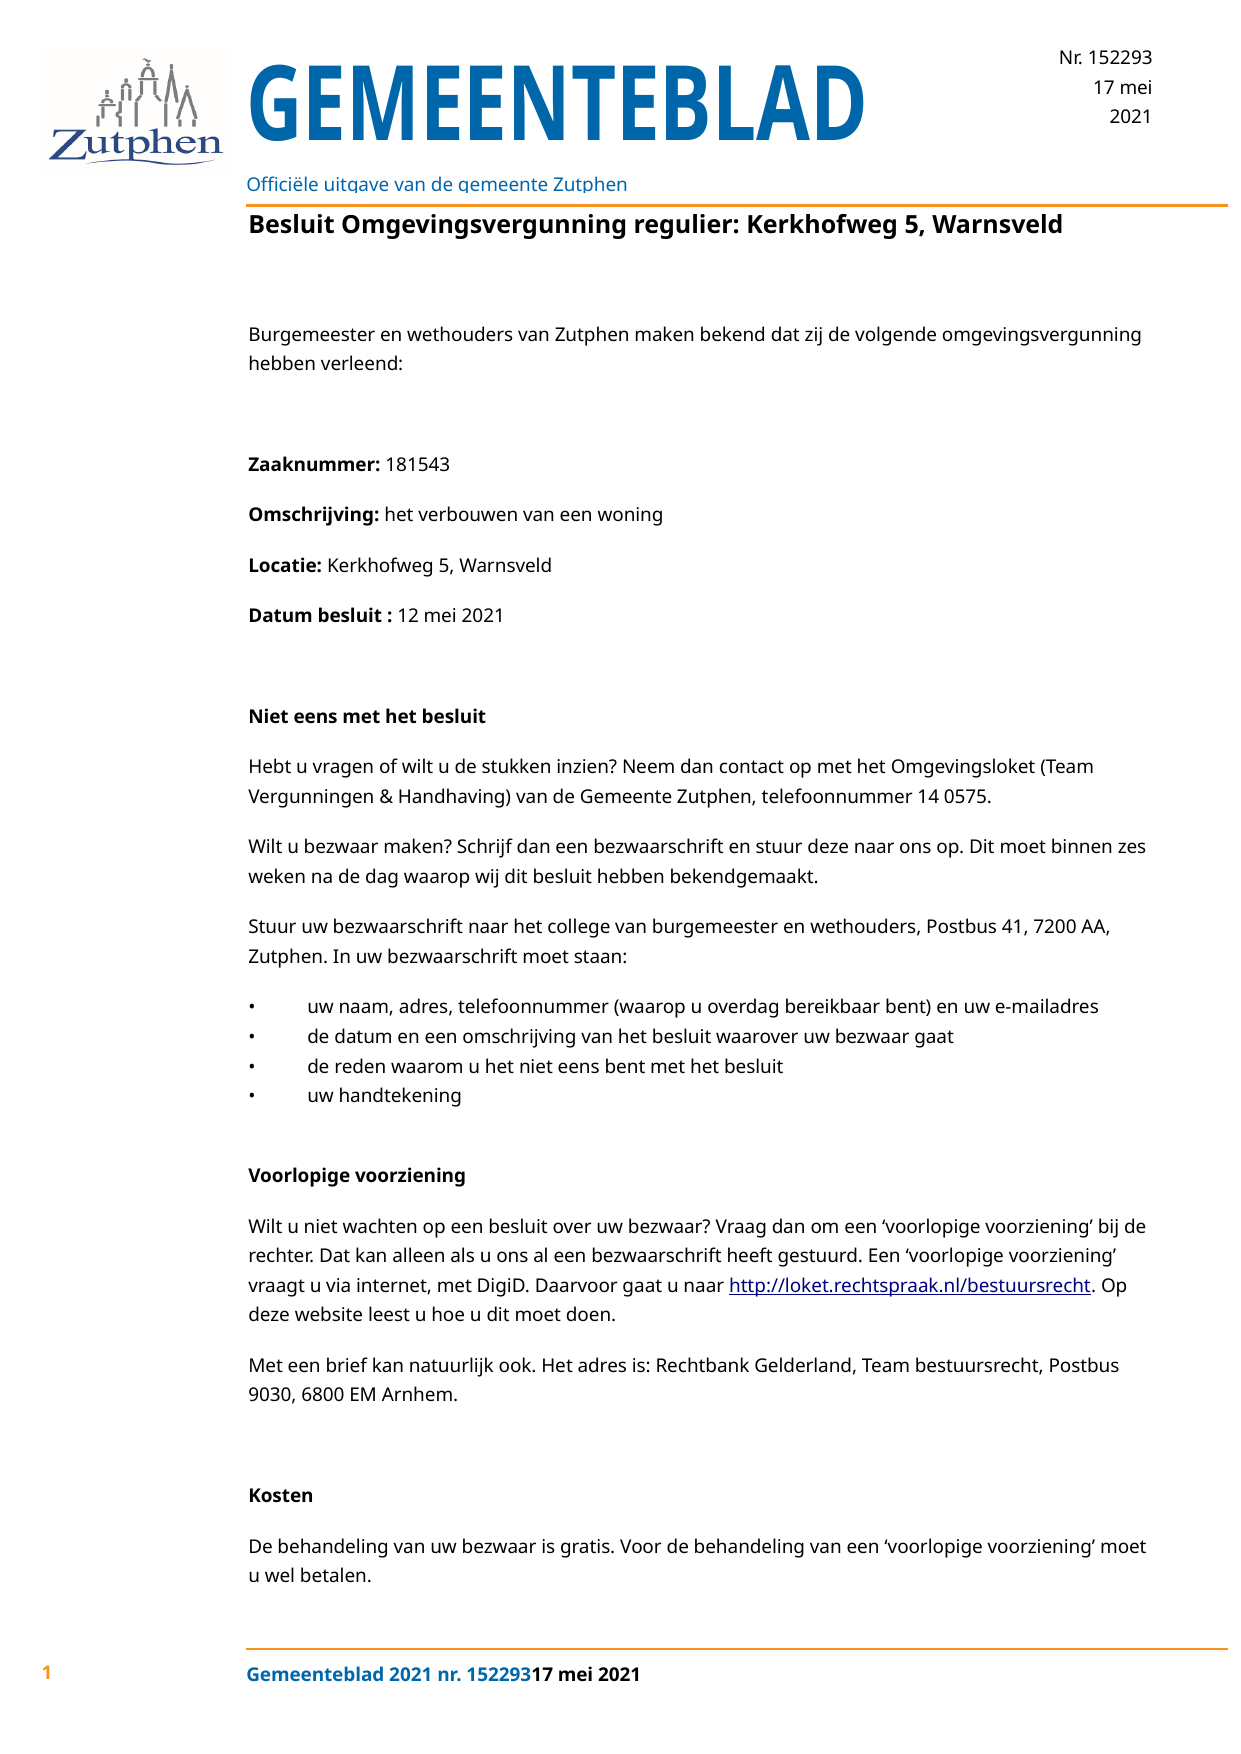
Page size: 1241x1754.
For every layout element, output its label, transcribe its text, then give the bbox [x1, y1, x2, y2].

text Stuur uw bezwaarschrift naar het college van burgemeester en wethouders, Postbus 41, 7200 AA, Zutphen. In uw bezwaarschrift moet staan: [248, 914, 1152, 969]
picture [41, 47, 231, 172]
text Wilt u bezwaar maken? Schrijf dan een bezwaarschrift en stuur deze naar ons op. Dit moet binnen zes weken na de dag waarop wij dit besluit hebben bekendgemaakt. [248, 834, 1152, 889]
text Met een brief kan natuurlijk ook. Het adres is: Rechtbank Gelderland, Team bestuursrecht, Postbus 9030, 6800 EM Arnhem. [248, 1352, 1152, 1407]
text Voorlopige voorziening [248, 1162, 1152, 1188]
text Zaaknummer: 181543 [248, 451, 1152, 477]
text Besluit Omgevingsvergunning regulier: Kerkhofweg 5, Warnsveld [248, 207, 1152, 241]
text Kosten [248, 1482, 1152, 1508]
text Burgemeester en wethouders van Zutphen maken bekend dat zij de volgende omgevingsvergunning hebben verleend: [248, 321, 1152, 376]
text Omschrijving: het verbouwen van een woning [248, 502, 1152, 527]
text De behandeling van uw bezwaar is gratis. Voor de behandeling van een ‘voorlopige voorziening’ moet u wel betalen. [248, 1533, 1152, 1588]
list de datum en een omschrijving van het besluit waarover uw bezwaar gaat [248, 1023, 1152, 1049]
list uw naam, adres, telefoonnummer (waarop u overdag bereikbaar bent) en uw e-mailadres [248, 994, 1152, 1019]
list de reden waarom u het niet eens bent met het besluit [248, 1053, 1152, 1078]
text Hebt u vragen of wilt u de stukken inzien? Neem dan contact op met het Omgevingsloket (Team Vergunningen & Handhaving) van de Gemeente Zutphen, telefoonnummer 14 0575. [248, 754, 1152, 809]
text Niet eens met het besluit [248, 703, 1152, 729]
list uw handtekening [248, 1082, 1152, 1108]
text Wilt u niet wachten op een besluit over uw bezwaar? Vraag dan om een ‘voorlopige voorziening’ bij de rechter. Dat kan alleen als u ons al een bezwaarschrift heeft gestuurd. Een ‘voorlopige voorziening’ vraagt u via internet, met DigiD. Daarvoor gaat u naar http://loket.rechtspraak.nl/bestuursrecht. Op deze website leest u hoe u dit moet doen. [248, 1213, 1152, 1327]
text Locatie: Kerkhofweg 5, Warnsveld [248, 552, 1152, 578]
text Datum besluit : 12 mei 2021 [248, 602, 1152, 628]
